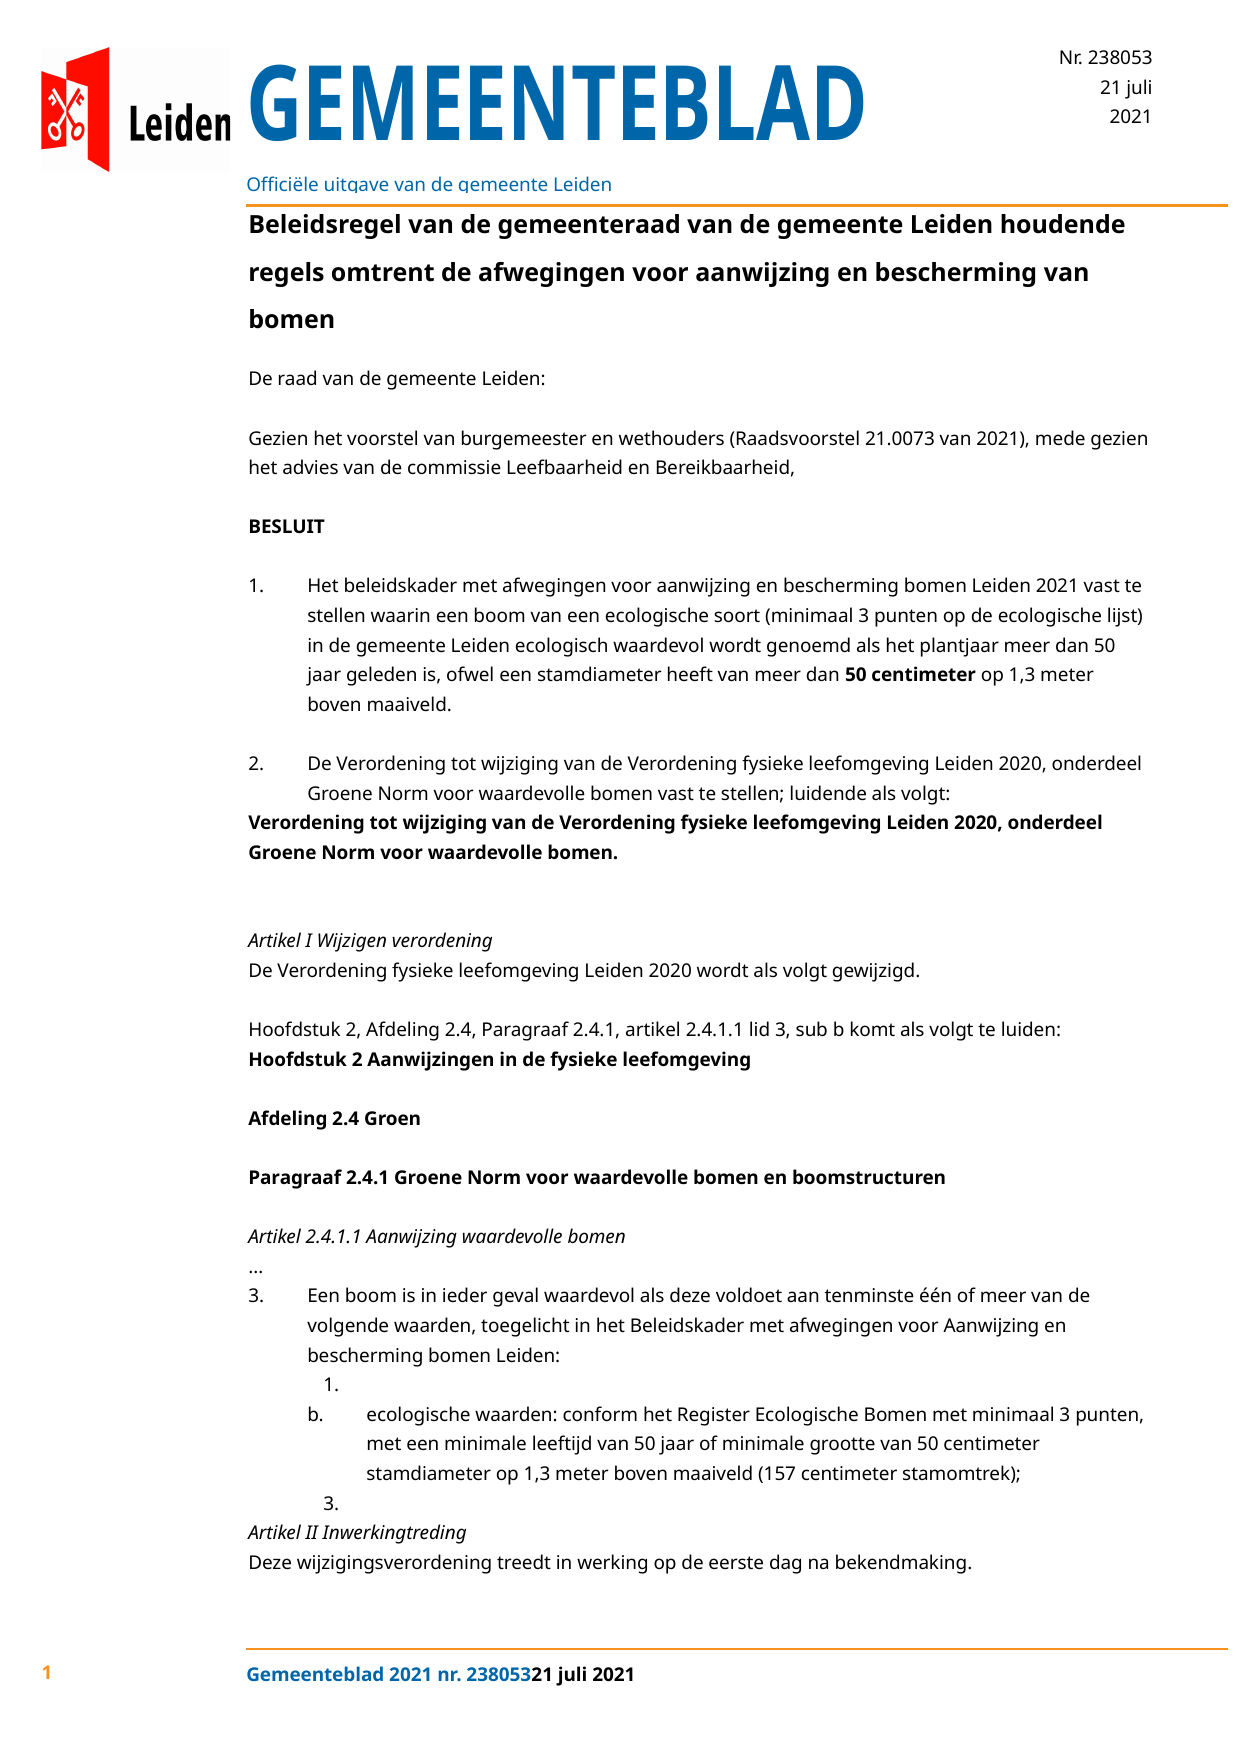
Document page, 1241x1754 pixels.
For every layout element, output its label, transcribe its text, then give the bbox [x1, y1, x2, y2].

picture [41, 47, 231, 172]
text Artikel II Inwerkingtreding [248, 1519, 1152, 1545]
list ecologische waarden: conform het Register Ecologische Bomen met minimaal 3 punten, met een minimale leeftijd van 50 jaar of minimale grootte van 50 centimeter stamdiameter op 1,3 meter boven maaiveld (157 centimeter stamomtrek); [307, 1401, 1152, 1486]
text Gezien het voorstel van burgemeester en wethouders (Raadsvoorstel 21.0073 van 2021), mede gezien het advies van de commissie Leefbaarheid en Bereikbaarheid, [248, 425, 1152, 480]
text Hoofdstuk 2, Afdeling 2.4, Paragraaf 2.4.1, artikel 2.4.1.1 lid 3, sub b komt als volgt te luiden: [248, 1016, 1152, 1042]
text Verordening tot wijziging van de Verordening fysieke leefomgeving Leiden 2020, onderdeel Groene Norm voor waardevolle bomen. [248, 809, 1152, 864]
list Het beleidskader met afwegingen voor aanwijzing en bescherming bomen Leiden 2021 vast te stellen waarin een boom van een ecologische soort (minimaal 3 punten op de ecologische lijst) in de gemeente Leiden ecologisch waardevol wordt genoemd als het plantjaar meer dan 50 jaar geleden is, ofwel een stamdiameter heeft van meer dan 50 centimeter op 1,3 meter boven maaiveld. [248, 573, 1152, 717]
text Beleidsregel van de gemeenteraad van de gemeente Leiden houdende regels omtrent de afwegingen voor aanwijzing en bescherming van bomen [248, 207, 1152, 336]
text BESLUIT [248, 513, 1152, 539]
text De raad van de gemeente Leiden: [248, 366, 1152, 391]
text Artikel 2.4.1.1 Aanwijzing waardevolle bomen [248, 1223, 1152, 1249]
text … [248, 1253, 1152, 1279]
text Deze wijzigingsverordening treedt in werking op de eerste dag na bekendmaking. [248, 1549, 1152, 1574]
text Hoofdstuk 2 Aanwijzingen in de fysieke leefomgeving [248, 1046, 1152, 1072]
text De Verordening fysieke leefomgeving Leiden 2020 wordt als volgt gewijzigd. [248, 957, 1152, 983]
list Een boom is in ieder geval waardevol als deze voldoet aan tenminste één of meer van de volgende waarden, toegelicht in het Beleidskader met afwegingen voor Aanwijzing en bescherming bomen Leiden: [248, 1283, 1152, 1367]
list De Verordening tot wijziging van de Verordening fysieke leefomgeving Leiden 2020, onderdeel Groene Norm voor waardevolle bomen vast te stellen; luidende als volgt: [248, 750, 1152, 805]
text Artikel I Wijzigen verordening [248, 928, 1152, 953]
text Afdeling 2.4 Groen [248, 1105, 1152, 1131]
text Paragraaf 2.4.1 Groene Norm voor waardevolle bomen en boomstructuren [248, 1164, 1152, 1190]
